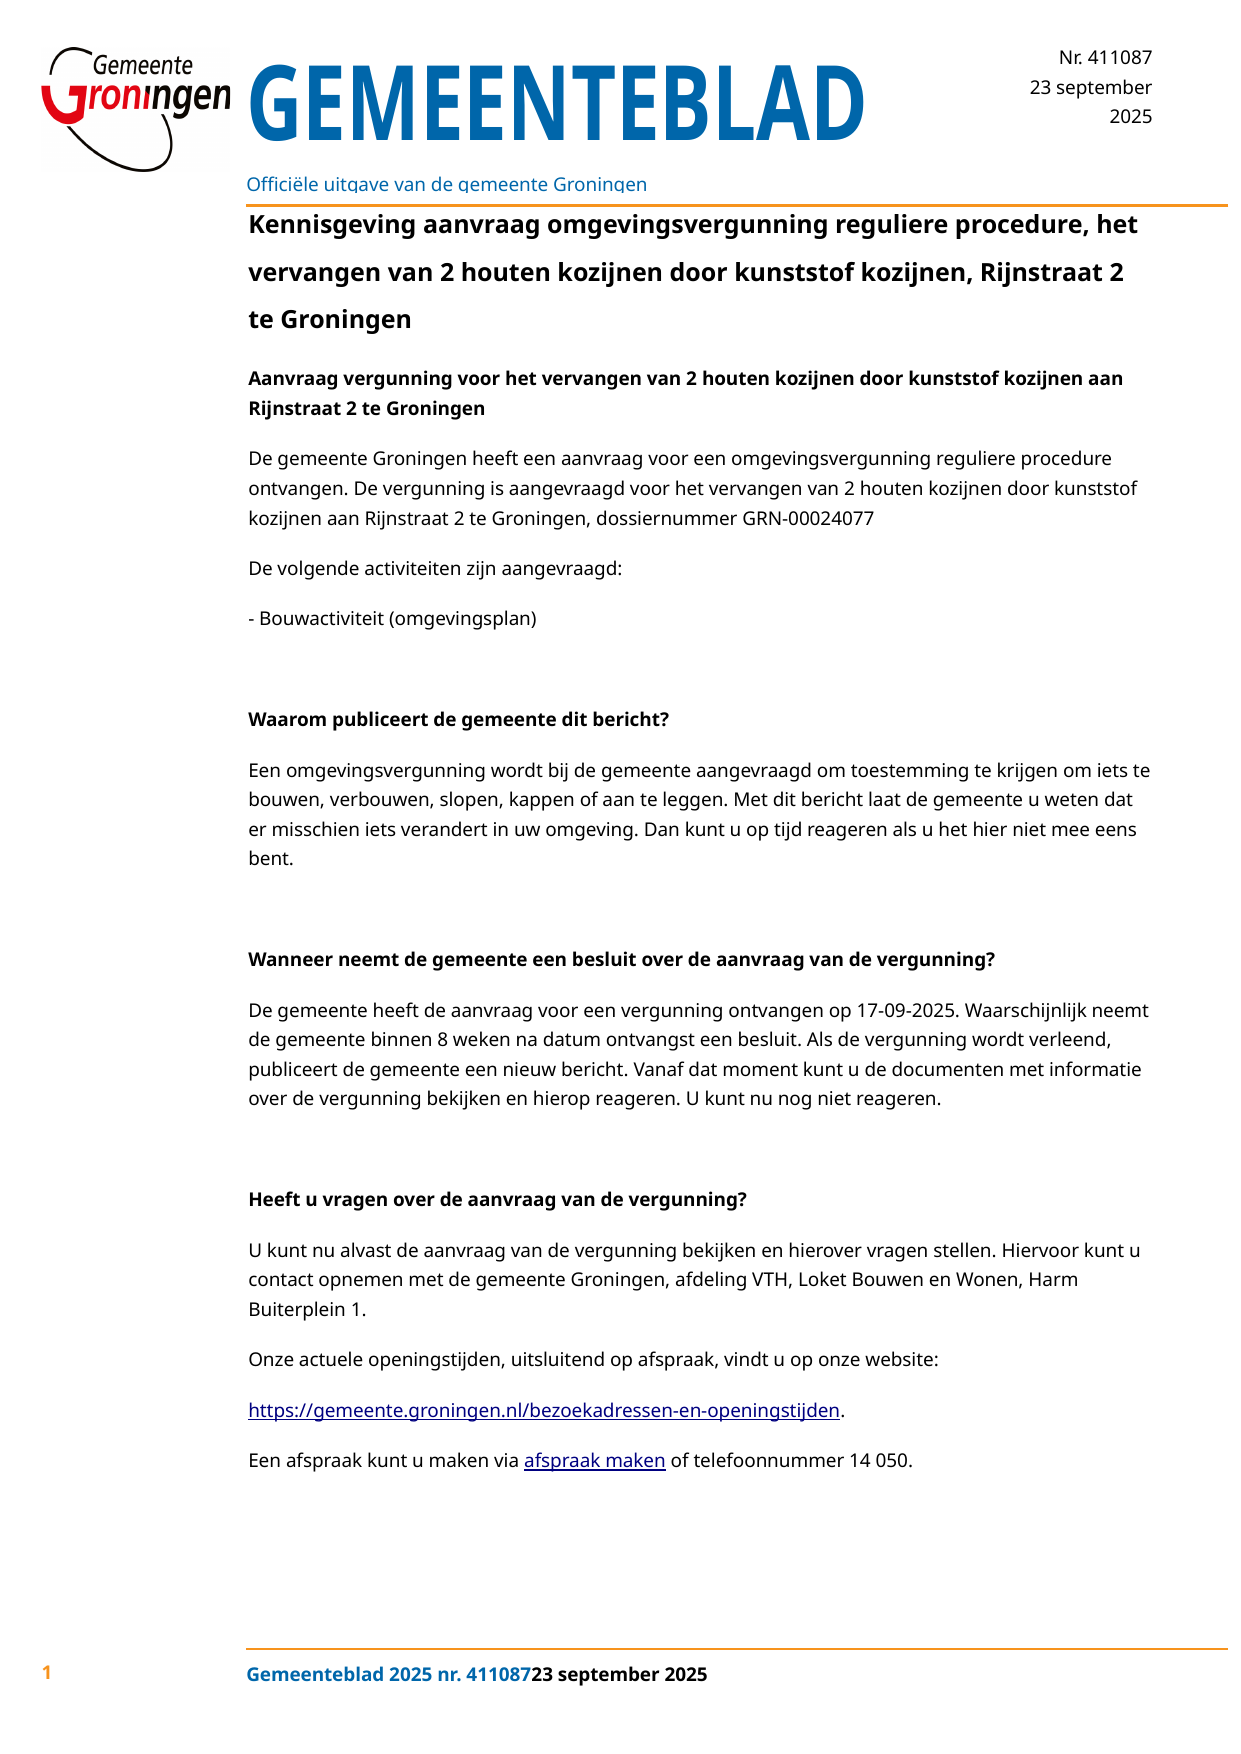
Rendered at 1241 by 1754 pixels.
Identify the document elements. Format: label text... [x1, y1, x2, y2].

text - Bouwactiviteit (omgevingsplan) [248, 606, 1152, 631]
text De gemeente Groningen heeft een aanvraag voor een omgevingsvergunning reguliere procedure ontvangen. De vergunning is aangevraagd voor het vervangen van 2 houten kozijnen door kunststof kozijnen aan Rijnstraat 2 te Groningen, dossiernummer GRN-00024077 [248, 446, 1152, 530]
text Kennisgeving aanvraag omgevingsvergunning reguliere procedure, het vervangen van 2 houten kozijnen door kunststof kozijnen, Rijnstraat 2 te Groningen [248, 207, 1152, 336]
text https://gemeente.groningen.nl/bezoekadressen-en-openingstijden. [248, 1397, 1152, 1422]
picture [41, 47, 231, 172]
text Waarom publiceert de gemeente dit bericht? [248, 706, 1152, 732]
text Aanvraag vergunning voor het vervangen van 2 houten kozijnen door kunststof kozijnen aan Rijnstraat 2 te Groningen [248, 366, 1152, 421]
text De volgende activiteiten zijn aangevraagd: [248, 555, 1152, 581]
text U kunt nu alvast de aanvraag van de vergunning bekijken en hierover vragen stellen. Hiervoor kunt u contact opnemen met de gemeente Groningen, afdeling VTH, Loket Bouwen en Wonen, Harm Buiterplein 1. [248, 1237, 1152, 1322]
text Een omgevingsvergunning wordt bij de gemeente aangevraagd om toestemming te krijgen om iets te bouwen, verbouwen, slopen, kappen of aan te leggen. Met dit bericht laat de gemeente u weten dat er misschien iets verandert in uw omgeving. Dan kunt u op tijd reageren als u het hier niet mee eens bent. [248, 757, 1152, 871]
text De gemeente heeft de aanvraag voor een vergunning ontvangen op 17-09-2025. Waarschijnlijk neemt de gemeente binnen 8 weken na datum ontvangst een besluit. Als de vergunning wordt verleend, publiceert de gemeente een nieuw bericht. Vanaf dat moment kunt u de documenten met informatie over de vergunning bekijken en hierop reageren. U kunt nu nog niet reageren. [248, 997, 1152, 1111]
text Onze actuele openingstijden, uitsluitend op afspraak, vindt u op onze website: [248, 1346, 1152, 1372]
text Wanneer neemt de gemeente een besluit over de aanvraag van de vergunning? [248, 946, 1152, 972]
text Een afspraak kunt u maken via afspraak maken of telefoonnummer 14 050. [248, 1447, 1152, 1473]
text Heeft u vragen over de aanvraag van de vergunning? [248, 1186, 1152, 1212]
